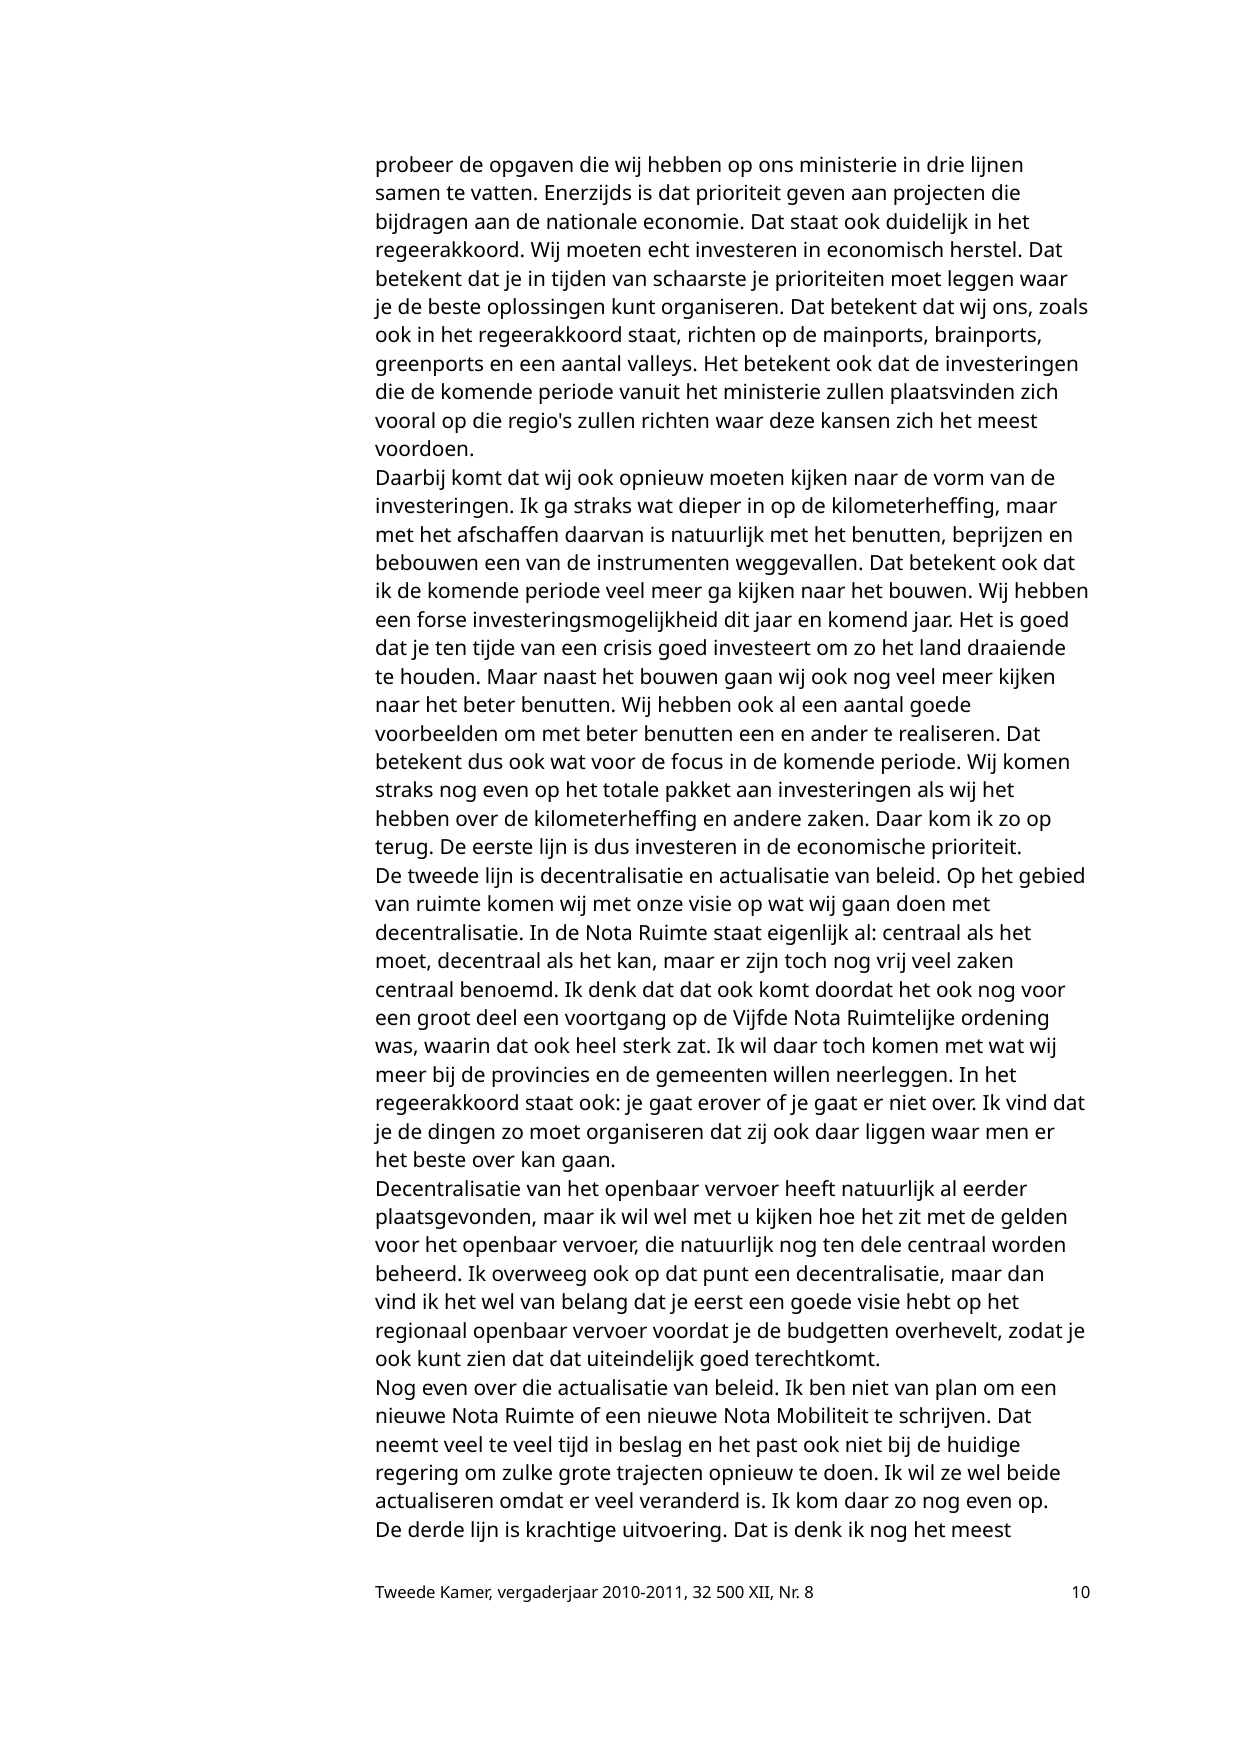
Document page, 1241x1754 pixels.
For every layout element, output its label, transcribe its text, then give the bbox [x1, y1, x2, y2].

text Nog even over die actualisatie van beleid. Ik ben niet van plan om een nieuwe Nota Ruimte of een nieuwe Nota Mobiliteit te schrijven. Dat neemt veel te veel tijd in beslag en het past ook niet bij de huidige regering om zulke grote trajecten opnieuw te doen. Ik wil ze wel beide actualiseren omdat er veel veranderd is. Ik kom daar zo nog even op. [375, 1373, 1090, 1515]
text probeer de opgaven die wij hebben op ons ministerie in drie lijnen samen te vatten. Enerzijds is dat prioriteit geven aan projecten die bijdragen aan de nationale economie. Dat staat ook duidelijk in het regeerakkoord. Wij moeten echt investeren in economisch herstel. Dat betekent dat je in tijden van schaarste je prioriteiten moet leggen waar je de beste oplossingen kunt organiseren. Dat betekent dat wij ons, zoals ook in het regeerakkoord staat, richten op de mainports, brainports, greenports en een aantal valleys. Het betekent ook dat de investeringen die de komende periode vanuit het ministerie zullen plaatsvinden zich vooral op die regio's zullen richten waar deze kansen zich het meest voordoen. [375, 150, 1090, 463]
text Daarbij komt dat wij ook opnieuw moeten kijken naar de vorm van de investeringen. Ik ga straks wat dieper in op de kilometerheffing, maar met het afschaffen daarvan is natuurlijk met het benutten, beprijzen en bebouwen een van de instrumenten weggevallen. Dat betekent ook dat ik de komende periode veel meer ga kijken naar het bouwen. Wij hebben een forse investeringsmogelijkheid dit jaar en komend jaar. Het is goed dat je ten tijde van een crisis goed investeert om zo het land draaiende te houden. Maar naast het bouwen gaan wij ook nog veel meer kijken naar het beter benutten. Wij hebben ook al een aantal goede voorbeelden om met beter benutten een en ander te realiseren. Dat betekent dus ook wat voor de focus in de komende periode. Wij komen straks nog even op het totale pakket aan investeringen als wij het hebben over de kilometerheffing en andere zaken. Daar kom ik zo op terug. De eerste lijn is dus investeren in de economische prioriteit. [375, 463, 1090, 861]
text De tweede lijn is decentralisatie en actualisatie van beleid. Op het gebied van ruimte komen wij met onze visie op wat wij gaan doen met decentralisatie. In de Nota Ruimte staat eigenlijk al: centraal als het moet, decentraal als het kan, maar er zijn toch nog vrij veel zaken centraal benoemd. Ik denk dat dat ook komt doordat het ook nog voor een groot deel een voortgang op de Vijfde Nota Ruimtelijke ordening was, waarin dat ook heel sterk zat. Ik wil daar toch komen met wat wij meer bij de provincies en de gemeenten willen neerleggen. In het regeerakkoord staat ook: je gaat erover of je gaat er niet over. Ik vind dat je de dingen zo moet organiseren dat zij ook daar liggen waar men er het beste over kan gaan. [375, 861, 1090, 1174]
text Decentralisatie van het openbaar vervoer heeft natuurlijk al eerder plaatsgevonden, maar ik wil wel met u kijken hoe het zit met de gelden voor het openbaar vervoer, die natuurlijk nog ten dele centraal worden beheerd. Ik overweeg ook op dat punt een decentralisatie, maar dan vind ik het wel van belang dat je eerst een goede visie hebt op het regionaal openbaar vervoer voordat je de budgetten overhevelt, zodat je ook kunt zien dat dat uiteindelijk goed terechtkomt. [375, 1174, 1090, 1373]
text De derde lijn is krachtige uitvoering. Dat is denk ik nog het meest [375, 1515, 1090, 1543]
